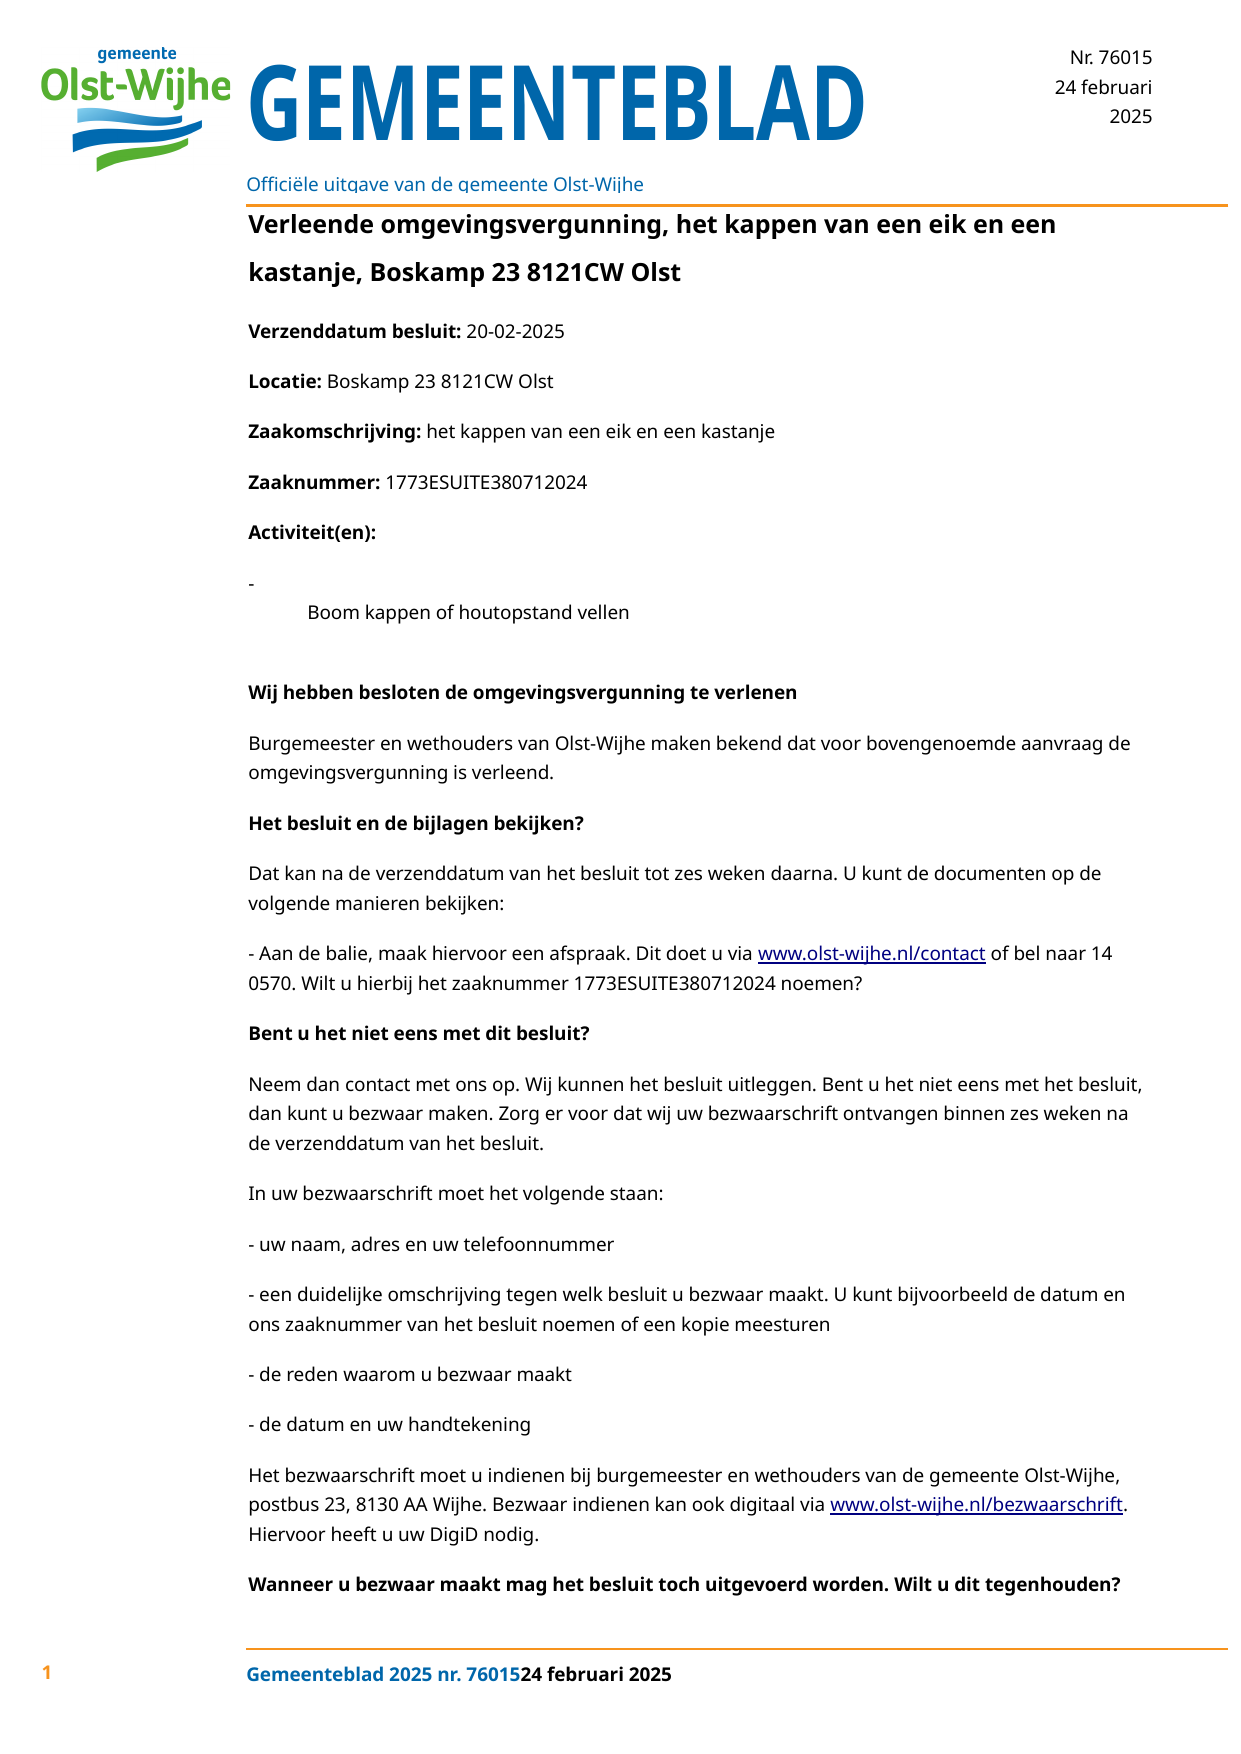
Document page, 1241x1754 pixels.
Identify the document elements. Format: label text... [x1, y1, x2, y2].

text - de reden waarom u bezwaar maakt [248, 1361, 1152, 1387]
text Zaakomschrijving: het kappen van een eik en een kastanje [248, 419, 1152, 444]
text Het besluit en de bijlagen bekijken? [248, 810, 1152, 836]
text Burgemeester en wethouders van Olst-Wijhe maken bekend dat voor bovengenoemde aanvraag de omgevingsvergunning is verleend. [248, 730, 1152, 785]
text - uw naam, adres en uw telefoonnummer [248, 1231, 1152, 1257]
text - een duidelijke omschrijving tegen welk besluit u bezwaar maakt. U kunt bijvoorbeeld de datum en ons zaaknummer van het besluit noemen of een kopie meesturen [248, 1281, 1152, 1337]
text Activiteit(en): [248, 519, 1152, 545]
text Neem dan contact met ons op. Wij kunnen het besluit uitleggen. Bent u het niet eens met het besluit, dan kunt u bezwaar maken. Zorg er voor dat wij uw bezwaarschrift ontvangen binnen zes weken na de verzenddatum van het besluit. [248, 1071, 1152, 1156]
text Het bezwaarschrift moet u indienen bij burgemeester en wethouders van de gemeente Olst-Wijhe, postbus 23, 8130 AA Wijhe. Bezwaar indienen kan ook digitaal via www.olst-wijhe.nl/bezwaarschrift. Hiervoor heeft u uw DigiD nodig. [248, 1462, 1152, 1547]
text Verzenddatum besluit: 20-02-2025 [248, 318, 1152, 344]
text - de datum en uw handtekening [248, 1412, 1152, 1437]
list Boom kappen of houtopstand vellen [248, 599, 1152, 625]
text Wanneer u bezwaar maakt mag het besluit toch uitgevoerd worden. Wilt u dit tegenhouden? [248, 1572, 1152, 1597]
text Bent u het niet eens met dit besluit? [248, 1020, 1152, 1046]
text Locatie: Boskamp 23 8121CW Olst [248, 368, 1152, 394]
text - Aan de balie, maak hiervoor een afspraak. Dit doet u via www.olst-wijhe.nl/contact of bel naar 14 0570. Wilt u hierbij het zaaknummer 1773ESUITE380712024 noemen? [248, 940, 1152, 996]
text Verleende omgevingsvergunning, het kappen van een eik en een kastanje, Boskamp 23 8121CW Olst [248, 207, 1152, 288]
text Dat kan na de verzenddatum van het besluit tot zes weken daarna. U kunt de documenten op de volgende manieren bekijken: [248, 860, 1152, 916]
picture [41, 47, 231, 172]
text Wij hebben besloten de omgevingsvergunning te verlenen [248, 679, 1152, 705]
text Zaaknummer: 1773ESUITE380712024 [248, 469, 1152, 495]
text In uw bezwaarschrift moet het volgende staan: [248, 1180, 1152, 1206]
